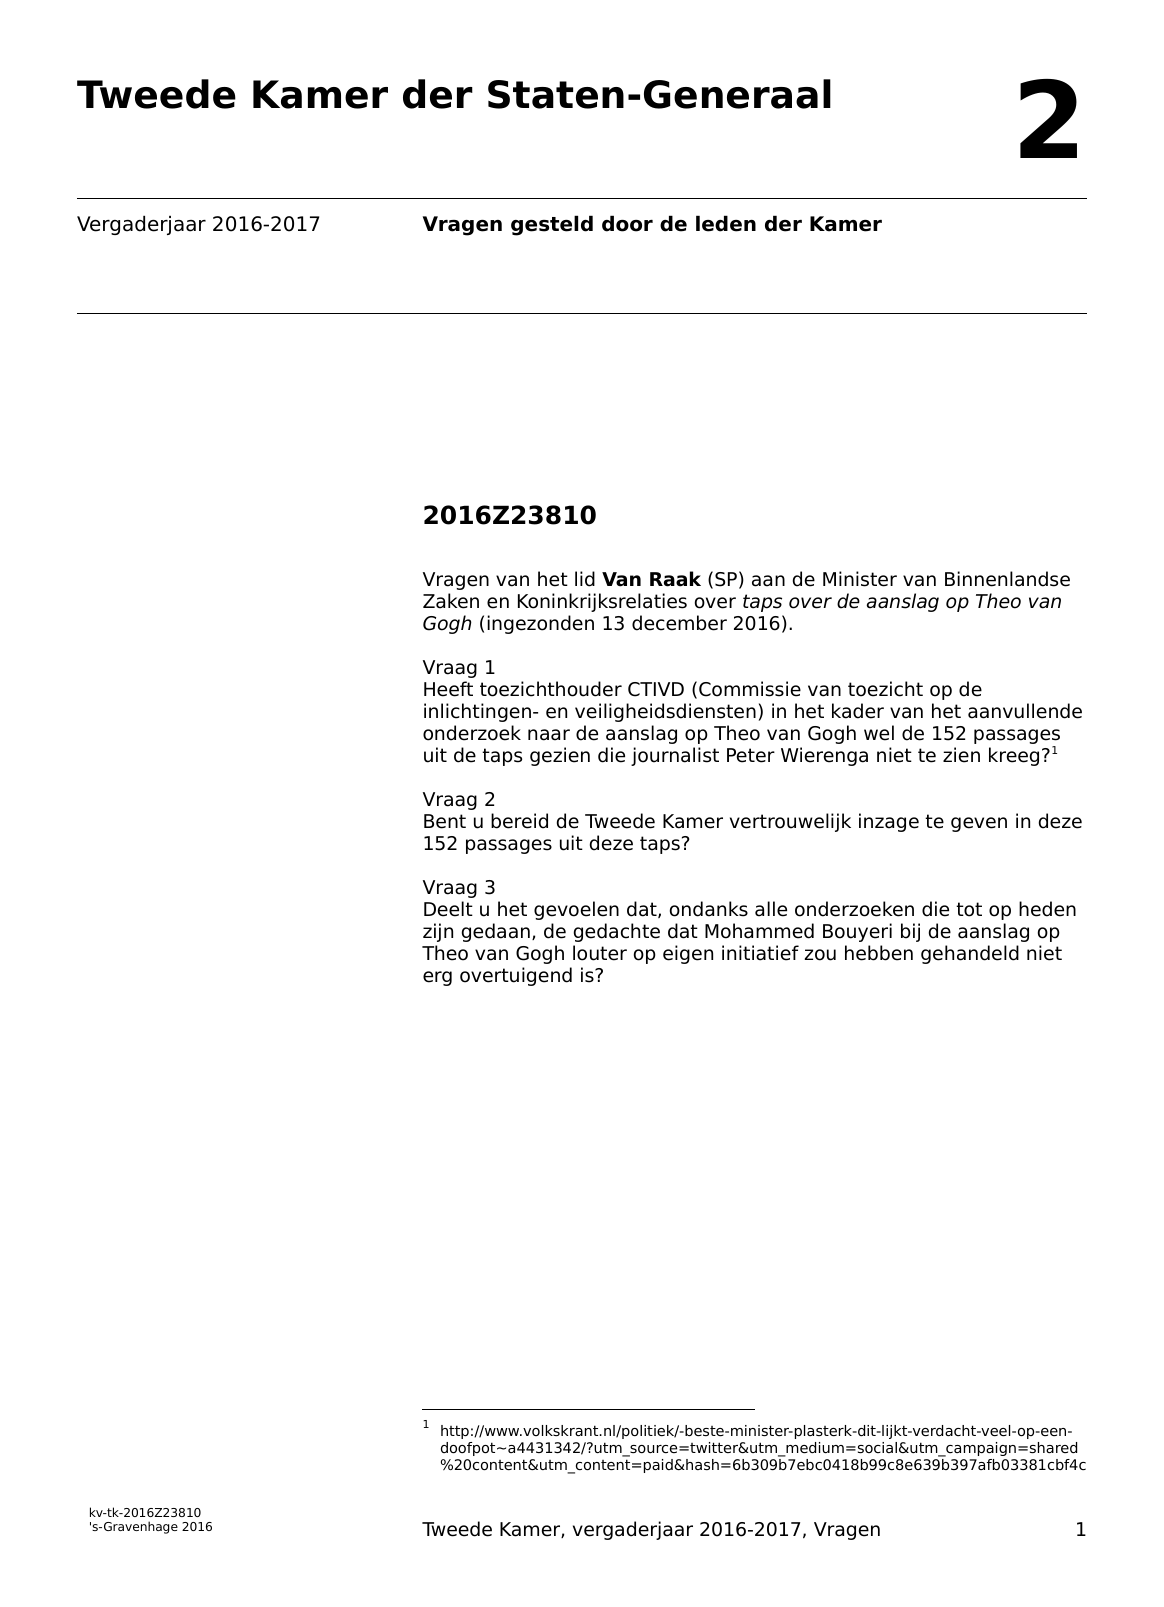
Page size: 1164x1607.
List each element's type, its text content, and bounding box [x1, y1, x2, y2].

text kv-tk-2016Z23810 [88, 1506, 323, 1520]
text Bent u bereid de Tweede Kamer vertrouwelijk inzage te geven in deze 152 passages uit deze taps? [422, 811, 1087, 855]
text Deelt u het gevoelen dat, ondanks alle onderzoeken die tot op heden zijn gedaan, de gedachte dat Mohammed Bouyeri bij de aanslag op Theo van Gogh louter op eigen initiatief zou hebben gehandeld niet erg overtuigend is? [422, 899, 1087, 987]
text 's-Gravenhage 2016 [88, 1520, 323, 1534]
text Heeft toezichthouder CTIVD (Commissie van toezicht op de inlichtingen- en veiligheidsdiensten) in het kader van het aanvullende onderzoek naar de aanslag op Theo van Gogh wel de 152 passages uit de taps gezien die journalist Peter Wierenga niet te zien kreeg? [422, 679, 1087, 767]
table_header 2 [886, 59, 1087, 198]
text Vraag 1 [422, 657, 1087, 679]
text http://www.volkskrant.nl/politiek/-beste-minister-plasterk-dit-lijkt-verdacht-veel-op-een-doofpot~a4431342/?utm_source=twitter&utm_medium=social&utm_campaign=shared%20content&utm_content=paid&hash=6b309b7ebc0418b99c8e639b397afb03381cbf4c [422, 1418, 1087, 1474]
text Vraag 2 [422, 789, 1087, 811]
text Vragen van het lid Van Raak (SP) aan de Minister van Binnenlandse Zaken en Koninkrijksrelaties over taps over de aanslag op Theo van Gogh (ingezonden 13 december 2016). [422, 569, 1087, 635]
text 2016Z23810 [422, 501, 1087, 531]
table_header Tweede Kamer der Staten-Generaal [77, 59, 886, 198]
text Vraag 3 [422, 877, 1087, 899]
table_cell Vergaderjaar 2016-2017 [77, 199, 422, 313]
table_cell Vragen gesteld door de leden der Kamer [422, 199, 1087, 313]
